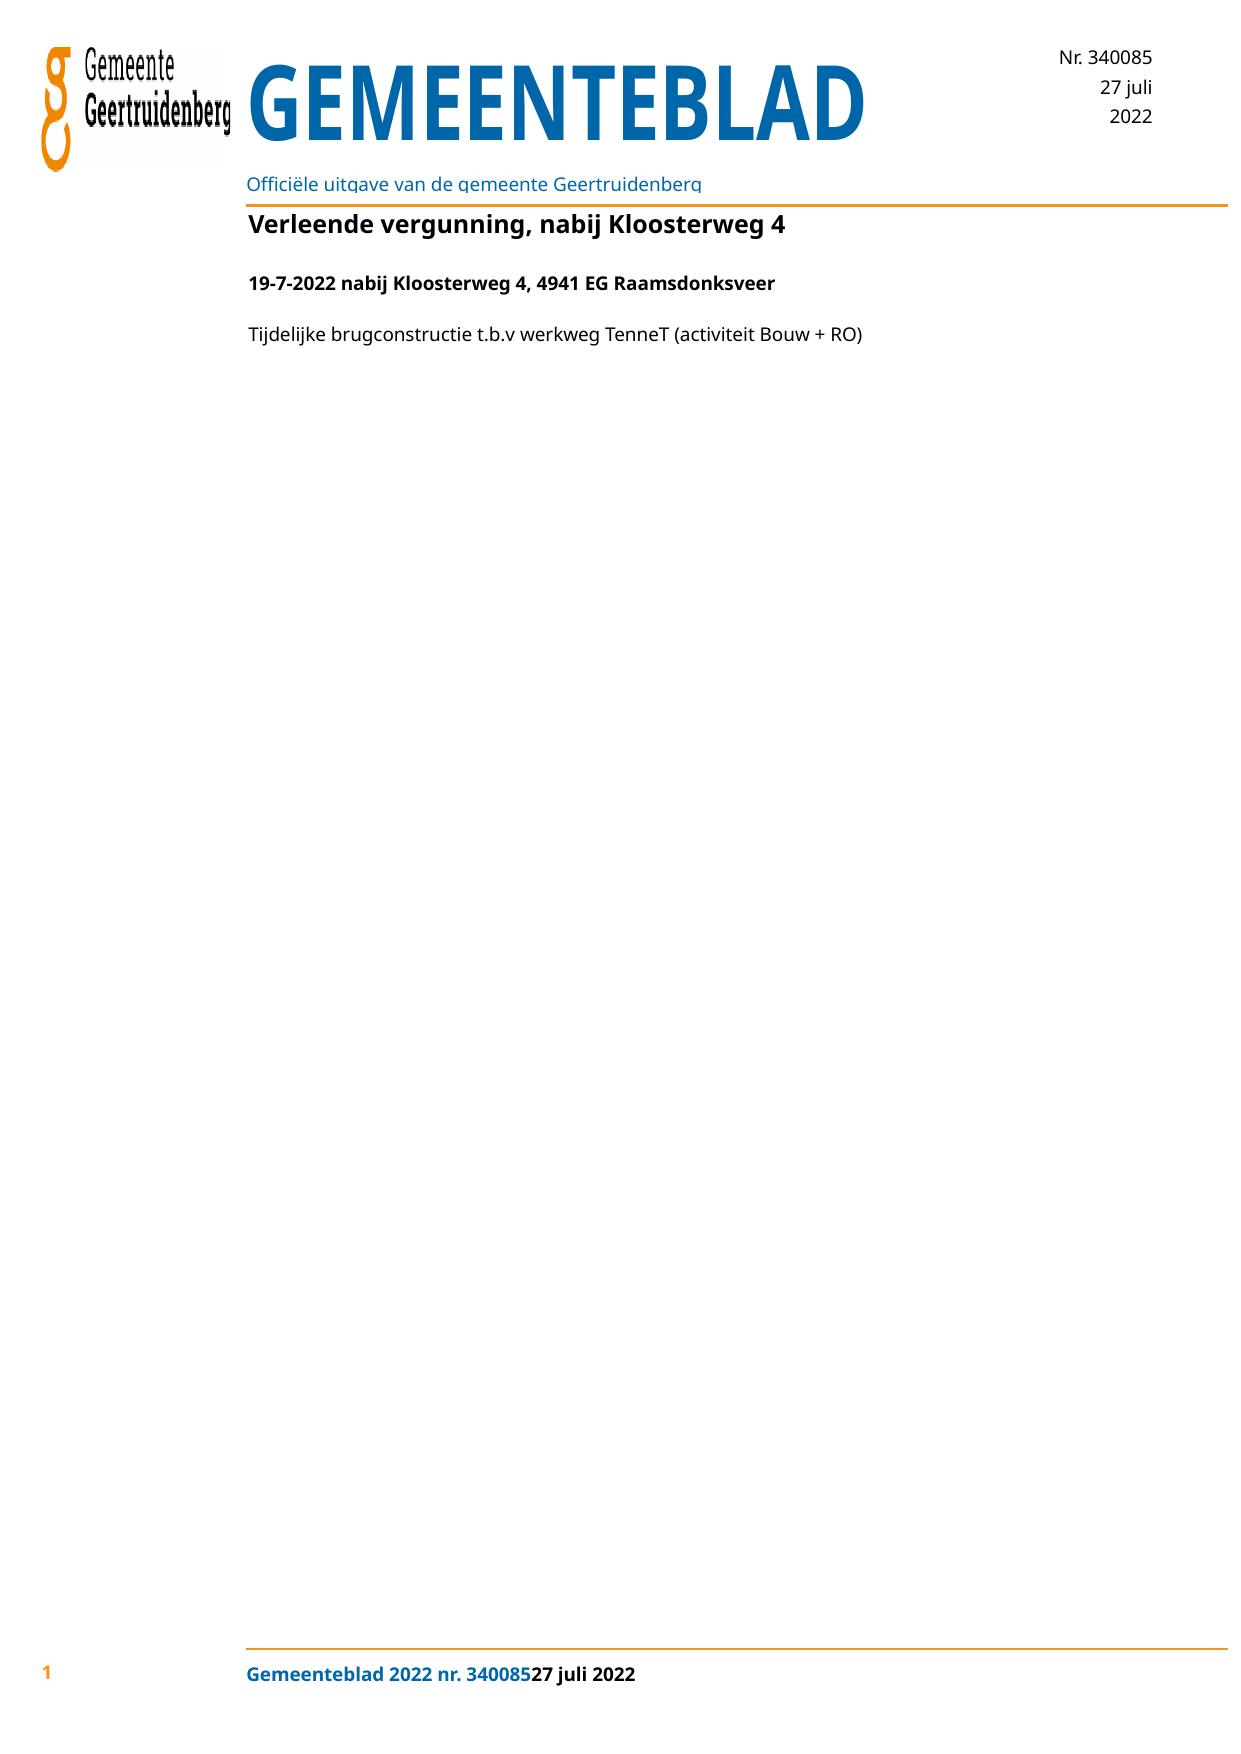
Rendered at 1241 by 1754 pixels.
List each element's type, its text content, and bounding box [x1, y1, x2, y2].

picture [41, 47, 231, 172]
text Verleende vergunning, nabij Kloosterweg 4 [248, 207, 1152, 241]
text 19-7-2022 nabij Kloosterweg 4, 4941 EG Raamsdonksveer [248, 270, 1152, 296]
text Tijdelijke brugconstructie t.b.v werkweg TenneT (activiteit Bouw + RO) [248, 321, 1152, 346]
